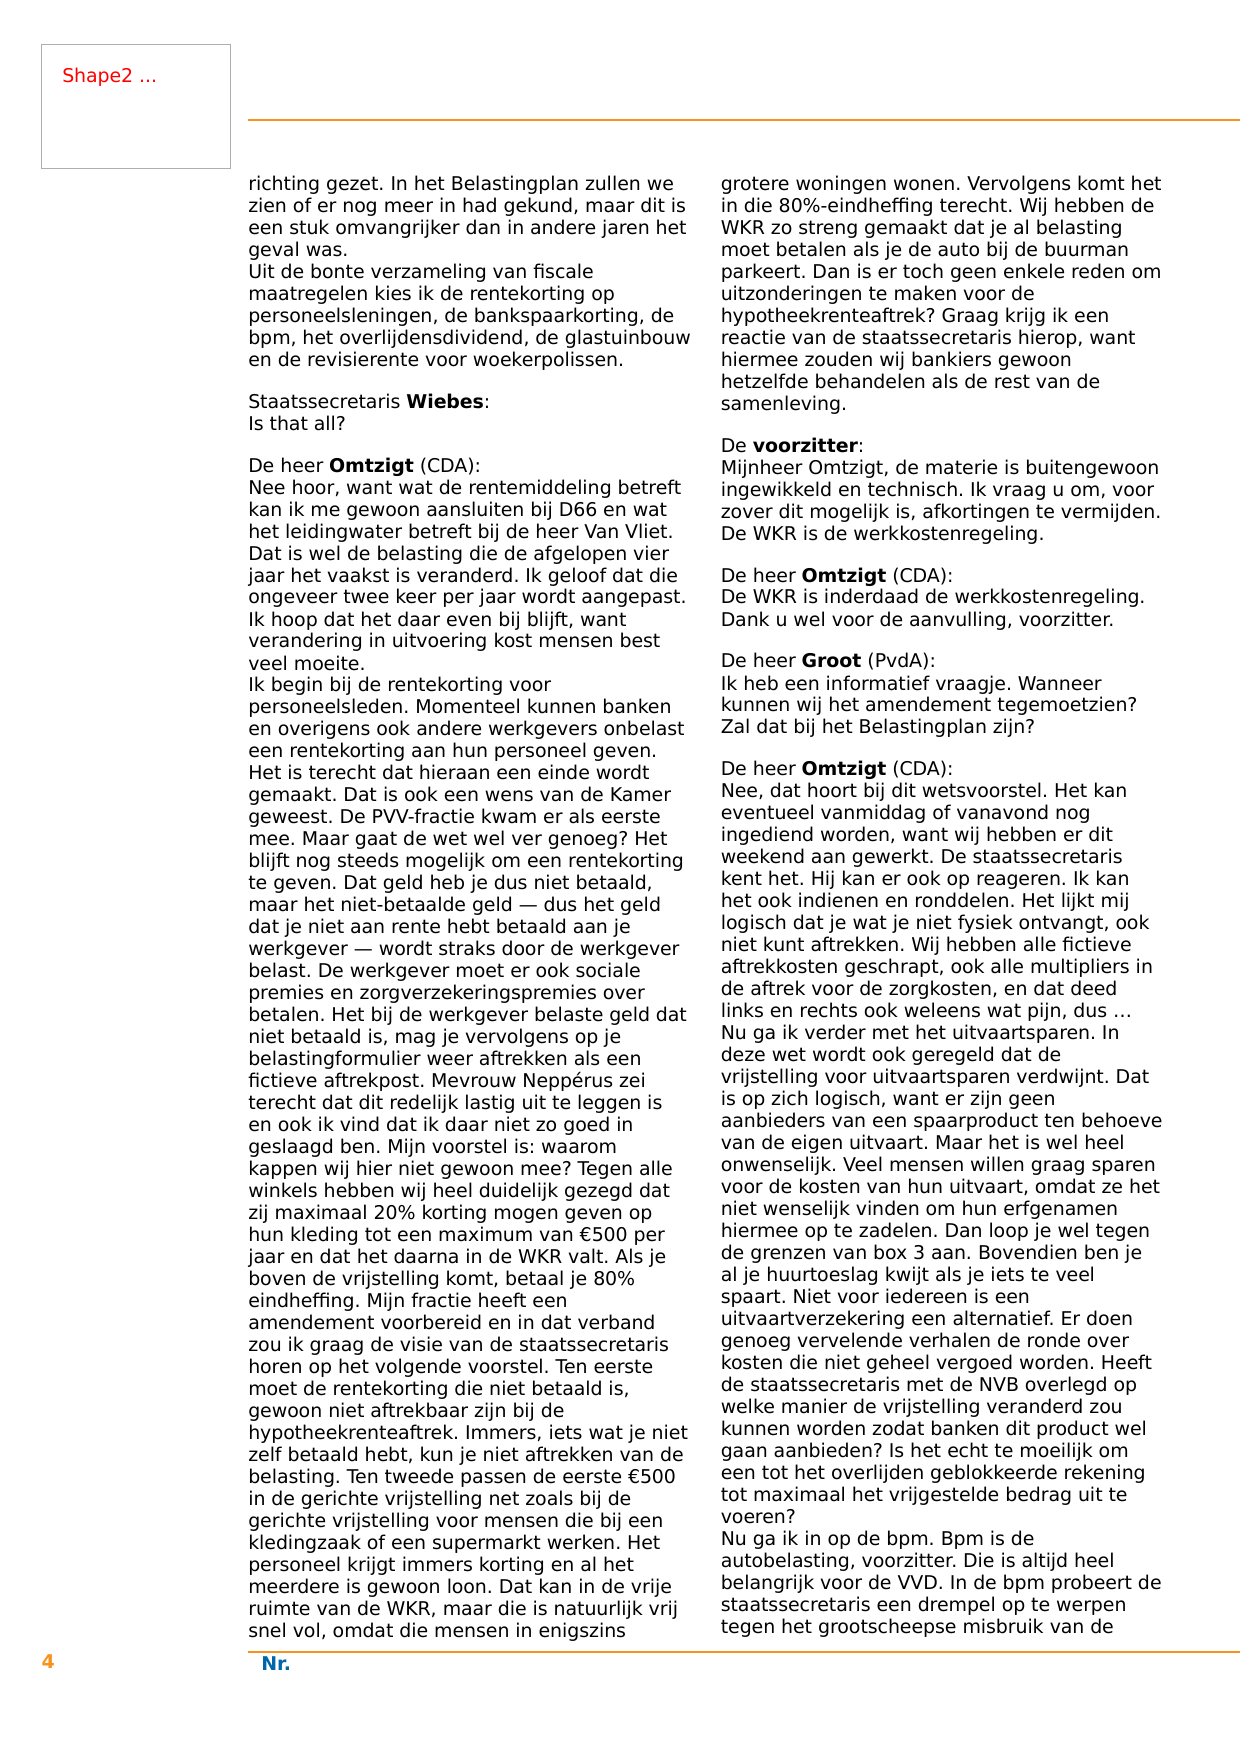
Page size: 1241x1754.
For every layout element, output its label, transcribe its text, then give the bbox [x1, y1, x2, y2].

text Is that all? [248, 413, 691, 434]
text richting gezet. In het Belastingplan zullen we zien of er nog meer in had gekund, maar dit is een stuk omvangrijker dan in andere jaren het geval was. [248, 173, 691, 261]
text grotere woningen wonen. Vervolgens komt het in die 80%-eindheffing terecht. Wij hebben de WKR zo streng gemaakt dat je al belasting moet betalen als je de auto bij de buurman parkeert. Dan is er toch geen enkele reden om uitzonderingen te maken voor de hypotheekrenteaftrek? Graag krijg ik een reactie van de staatssecretaris hierop, want hiermee zouden wij bankiers gewoon hetzelfde behandelen als de rest van de samenleving. [721, 173, 1163, 414]
text Nee, dat hoort bij dit wetsvoorstel. Het kan eventueel vanmiddag of vanavond nog ingediend worden, want wij hebben er dit weekend aan gewerkt. De staatssecretaris kent het. Hij kan er ook op reageren. Ik kan het ook indienen en ronddelen. Het lijkt mij logisch dat je wat je niet fysiek ontvangt, ook niet kunt aftrekken. Wij hebben alle fictieve aftrekkosten geschrapt, ook alle multipliers in de aftrek voor de zorgkosten, en dat deed links en rechts ook weleens wat pijn, dus … [721, 780, 1163, 1022]
text De heer Omtzigt (CDA): [248, 454, 691, 477]
text Nee hoor, want wat de rentemiddeling betreft kan ik me gewoon aansluiten bij D66 en wat het leidingwater betreft bij de heer Van Vliet. Dat is wel de belasting die de afgelopen vier jaar het vaakst is veranderd. Ik geloof dat die ongeveer twee keer per jaar wordt aangepast. Ik hoop dat het daar even bij blijft, want verandering in uitvoering kost mensen best veel moeite. [248, 477, 691, 674]
text De heer Omtzigt (CDA): [721, 564, 1163, 586]
text De heer Omtzigt (CDA): [721, 758, 1163, 780]
text Ik heb een informatief vraagje. Wanneer kunnen wij het amendement tegemoetzien? Zal dat bij het Belastingplan zijn? [721, 672, 1163, 738]
text De voorzitter: [721, 434, 1163, 457]
text De heer Groot (PvdA): [721, 650, 1163, 672]
text Ik begin bij de rentekorting voor personeelsleden. Momenteel kunnen banken en overigens ook andere werkgevers onbelast een rentekorting aan hun personeel geven. Het is terecht dat hieraan een einde wordt gemaakt. Dat is ook een wens van de Kamer geweest. De PVV-fractie kwam er als eerste mee. Maar gaat de wet wel ver genoeg? Het blijft nog steeds mogelijk om een rentekorting te geven. Dat geld heb je dus niet betaald, maar het niet-betaalde geld — dus het geld dat je niet aan rente hebt betaald aan je werkgever — wordt straks door de werkgever belast. De werkgever moet er ook sociale premies en zorgverzekeringspremies over betalen. Het bij de werkgever belaste geld dat niet betaald is, mag je vervolgens op je belastingformulier weer aftrekken als een fictieve aftrekpost. Mevrouw Neppérus zei terecht dat dit redelijk lastig uit te leggen is en ook ik vind dat ik daar niet zo goed in geslaagd ben. Mijn voorstel is: waarom kappen wij hier niet gewoon mee? Tegen alle winkels hebben wij heel duidelijk gezegd dat zij maximaal 20% korting mogen geven op hun kleding tot een maximum van €500 per jaar en dat het daarna in de WKR valt. Als je boven de vrijstelling komt, betaal je 80% eindheffing. Mijn fractie heeft een amendement voorbereid en in dat verband zou ik graag de visie van de staatssecretaris horen op het volgende voorstel. Ten eerste moet de rentekorting die niet betaald is, gewoon niet aftrekbaar zijn bij de hypotheekrenteaftrek. Immers, iets wat je niet zelf betaald hebt, kun je niet aftrekken van de belasting. Ten tweede passen de eerste €500 in de gerichte vrijstelling net zoals bij de gerichte vrijstelling voor mensen die bij een kledingzaak of een supermarkt werken. Het personeel krijgt immers korting en al het meerdere is gewoon loon. Dat kan in de vrije ruimte van de WKR, maar die is natuurlijk vrij snel vol, omdat die mensen in enigszins [248, 674, 691, 1641]
text Nu ga ik in op de bpm. Bpm is de autobelasting, voorzitter. Die is altijd heel belangrijk voor de VVD. In de bpm probeert de staatssecretaris een drempel op te werpen tegen het grootscheepse misbruik van de [721, 1528, 1163, 1637]
text De WKR is inderdaad de werkkostenregeling. Dank u wel voor de aanvulling, voorzitter. [721, 586, 1163, 630]
text Staatssecretaris Wiebes: [248, 391, 691, 413]
text Uit de bonte verzameling van fiscale maatregelen kies ik de rentekorting op personeelsleningen, de bankspaarkorting, de bpm, het overlijdensdividend, de glastuinbouw en de revisierente voor woekerpolissen. [248, 261, 691, 371]
text Mijnheer Omtzigt, de materie is buitengewoon ingewikkeld en technisch. Ik vraag u om, voor zover dit mogelijk is, afkortingen te vermijden. De WKR is de werkkostenregeling. [721, 457, 1163, 544]
text Nu ga ik verder met het uitvaartsparen. In deze wet wordt ook geregeld dat de vrijstelling voor uitvaartsparen verdwijnt. Dat is op zich logisch, want er zijn geen aanbieders van een spaarproduct ten behoeve van de eigen uitvaart. Maar het is wel heel onwenselijk. Veel mensen willen graag sparen voor de kosten van hun uitvaart, omdat ze het niet wenselijk vinden om hun erfgenamen hiermee op te zadelen. Dan loop je wel tegen de grenzen van box 3 aan. Bovendien ben je al je huurtoeslag kwijt als je iets te veel spaart. Niet voor iedereen is een uitvaartverzekering een alternatief. Er doen genoeg vervelende verhalen de ronde over kosten die niet geheel vergoed worden. Heeft de staatssecretaris met de NVB overlegd op welke manier de vrijstelling veranderd zou kunnen worden zodat banken dit product wel gaan aanbieden? Is het echt te moeilijk om een tot het overlijden geblokkeerde rekening tot maximaal het vrijgestelde bedrag uit te voeren? [721, 1022, 1163, 1528]
